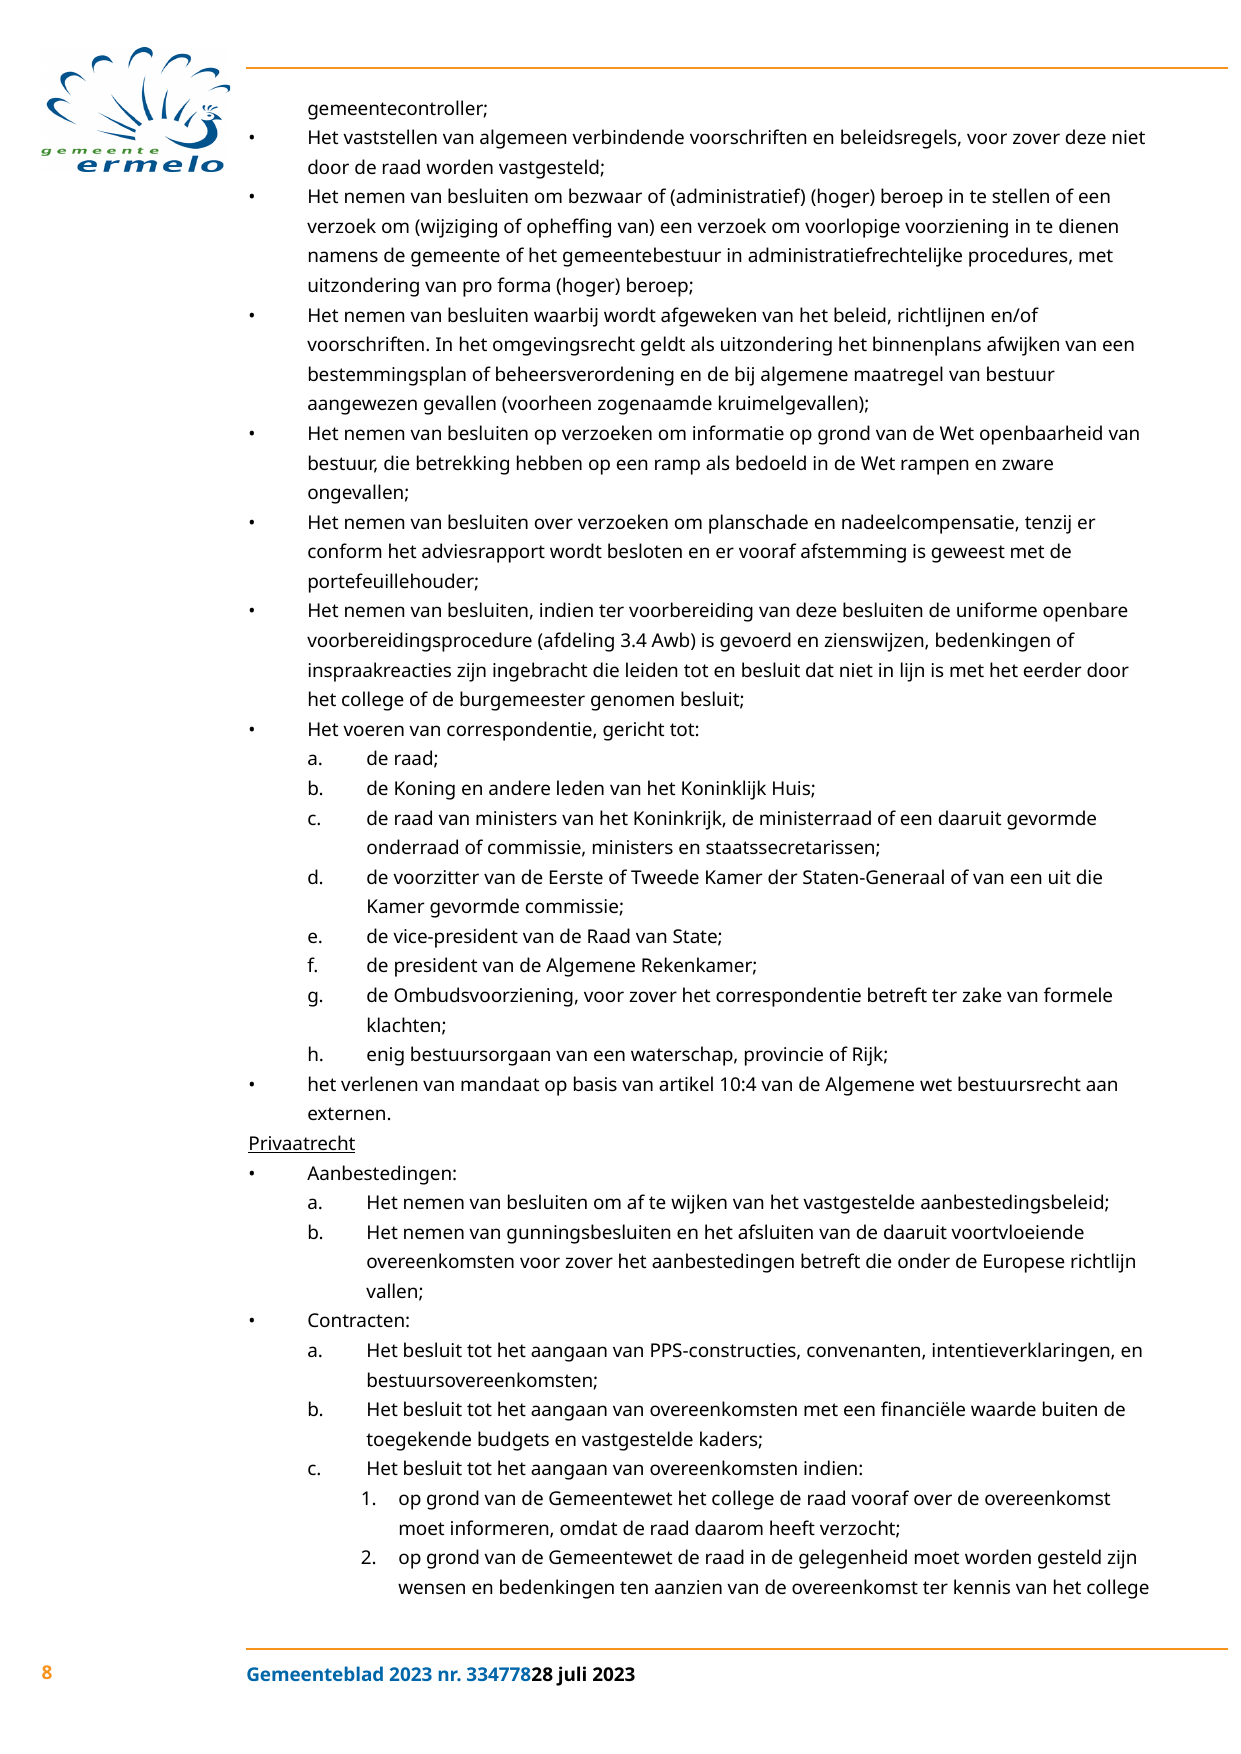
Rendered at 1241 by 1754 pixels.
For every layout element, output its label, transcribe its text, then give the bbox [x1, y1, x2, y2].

list Het nemen van besluiten om af te wijken van het vastgestelde aanbestedingsbeleid; [307, 1189, 1152, 1215]
list Contracten: [248, 1308, 1152, 1333]
list Het nemen van besluiten om bezwaar of (administratief) (hoger) beroep in te stellen of een verzoek om (wijziging of opheffing van) een verzoek om voorlopige voorziening in te dienen namens de gemeente of het gemeentebestuur in administratiefrechtelijke procedures, met uitzondering van pro forma (hoger) beroep; [248, 183, 1152, 298]
list Het besluit tot het aangaan van overeenkomsten indien: [307, 1456, 1152, 1481]
list de Koning en andere leden van het Koninklijk Huis; [307, 775, 1152, 801]
list de raad; [307, 746, 1152, 771]
list Het nemen van besluiten waarbij wordt afgeweken van het beleid, richtlijnen en/of voorschriften. In het omgevingsrecht geldt als uitzondering het binnenplans afwijken van een bestemmingsplan of beheersverordening en de bij algemene maatregel van bestuur aangewezen gevallen (voorheen zogenaamde kruimelgevallen); [248, 302, 1152, 416]
list de raad van ministers van het Koninkrijk, de ministerraad of een daaruit gevormde onderraad of commissie, ministers en staatssecretarissen; [307, 805, 1152, 860]
picture [41, 47, 231, 172]
list de vice-president van de Raad van State; [307, 923, 1152, 949]
list Het vaststellen van algemeen verbindende voorschriften en beleidsregels, voor zover deze niet door de raad worden vastgesteld; [248, 124, 1152, 180]
list de president van de Algemene Rekenkamer; [307, 953, 1152, 978]
list het verlenen van mandaat op basis van artikel 10:4 van de Algemene wet bestuursrecht aan externen. [248, 1071, 1152, 1126]
list op grond van de Gemeentewet het college de raad vooraf over de overeenkomst moet informeren, omdat de raad daarom heeft verzocht; [361, 1485, 1152, 1541]
list de Ombudsvoorziening, voor zover het correspondentie betreft ter zake van formele klachten; [307, 982, 1152, 1038]
list Aanbestedingen: [248, 1160, 1152, 1186]
list gemeentecontroller; [248, 95, 1152, 121]
list op grond van de Gemeentewet de raad in de gelegenheid moet worden gesteld zijn wensen en bedenkingen ten aanzien van de overeenkomst ter kennis van het college [361, 1544, 1152, 1600]
list de voorzitter van de Eerste of Tweede Kamer der Staten-Generaal of van een uit die Kamer gevormde commissie; [307, 864, 1152, 919]
list Het besluit tot het aangaan van PPS-constructies, convenanten, intentieverklaringen, en bestuursovereenkomsten; [307, 1337, 1152, 1393]
list Het nemen van besluiten, indien ter voorbereiding van deze besluiten de uniforme openbare voorbereidingsprocedure (afdeling 3.4 Awb) is gevoerd en zienswijzen, bedenkingen of inspraakreacties zijn ingebracht die leiden tot en besluit dat niet in lijn is met het eerder door het college of de burgemeester genomen besluit; [248, 598, 1152, 712]
list enig bestuursorgaan van een waterschap, provincie of Rijk; [307, 1041, 1152, 1067]
list Het nemen van besluiten over verzoeken om planschade en nadeelcompensatie, tenzij er conform het adviesrapport wordt besloten en er vooraf afstemming is geweest met de portefeuillehouder; [248, 509, 1152, 594]
list Het nemen van besluiten op verzoeken om informatie op grond van de Wet openbaarheid van bestuur, die betrekking hebben op een ramp als bedoeld in de Wet rampen en zware ongevallen; [248, 420, 1152, 505]
list Het voeren van correspondentie, gericht tot: [248, 716, 1152, 742]
text Privaatrecht [248, 1130, 1152, 1156]
list Het besluit tot het aangaan van overeenkomsten met een financiële waarde buiten de toegekende budgets en vastgestelde kaders; [307, 1396, 1152, 1452]
list Het nemen van gunningsbesluiten en het afsluiten van de daaruit voortvloeiende overeenkomsten voor zover het aanbestedingen betreft die onder de Europese richtlijn vallen; [307, 1219, 1152, 1304]
